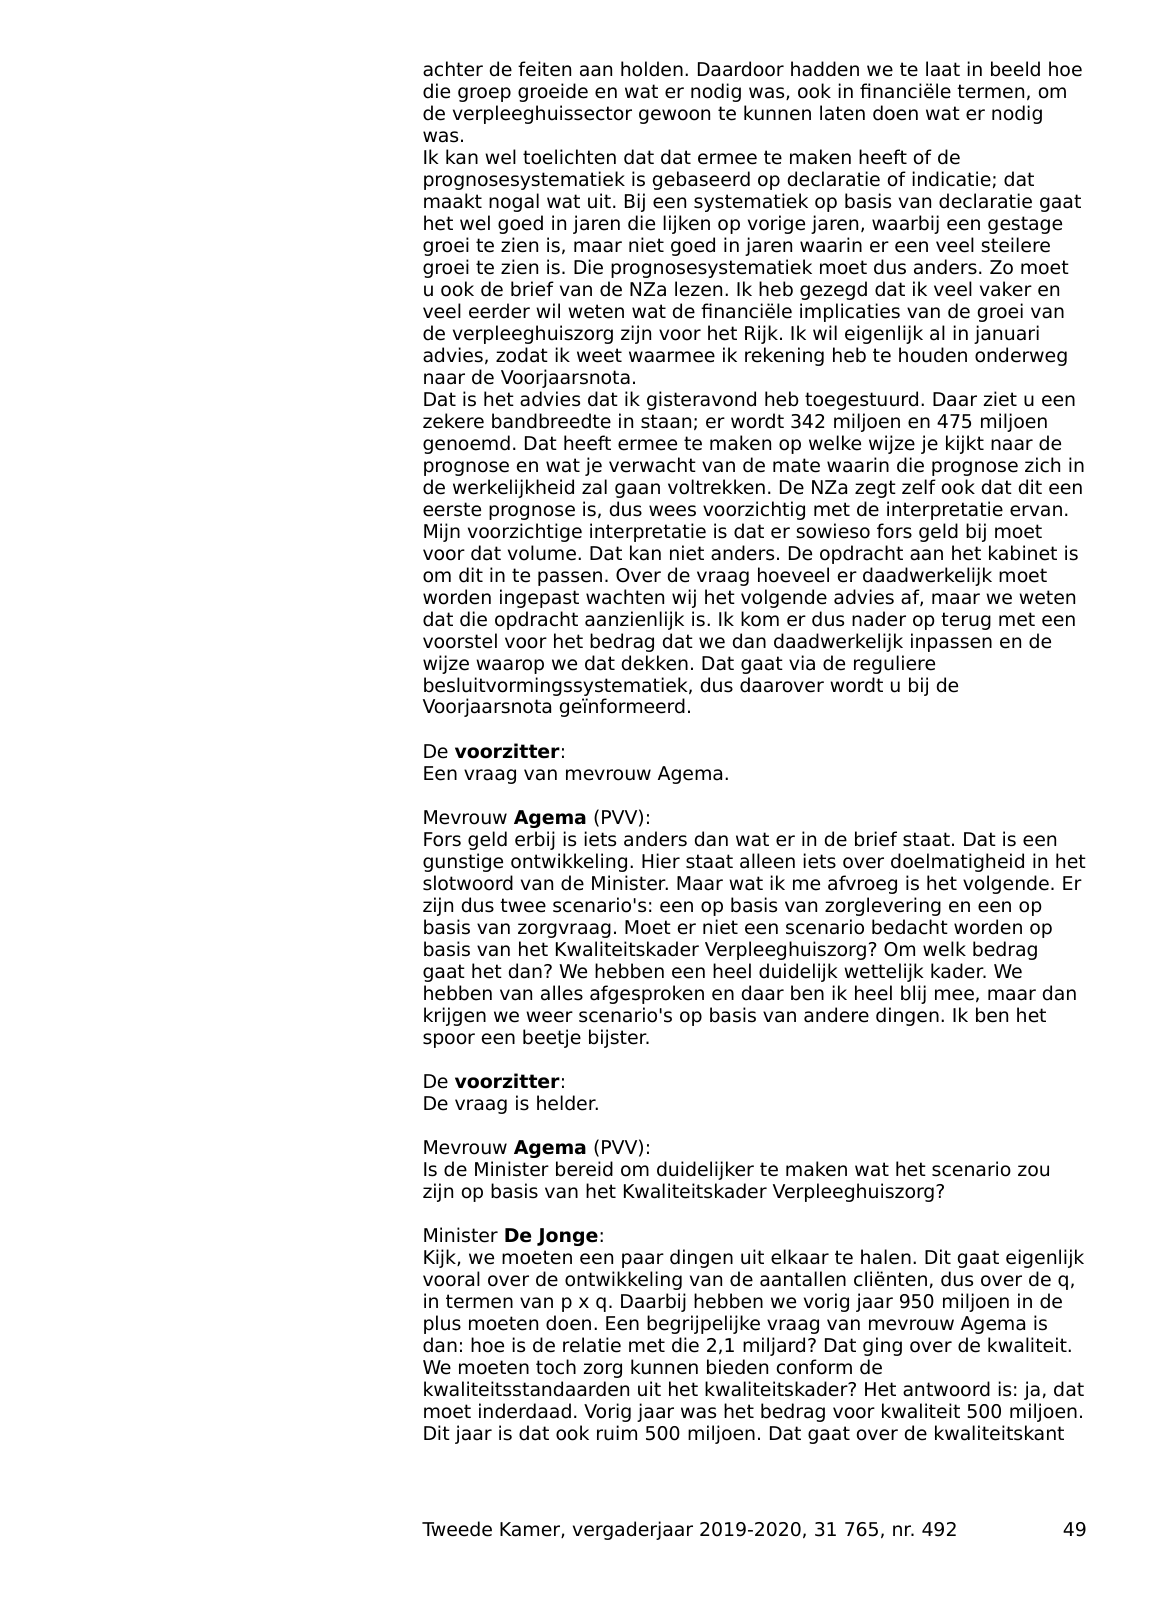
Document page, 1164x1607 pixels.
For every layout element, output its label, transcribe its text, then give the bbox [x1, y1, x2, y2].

text De voorzitter: [422, 1071, 1087, 1093]
text Is de Minister bereid om duidelijker te maken wat het scenario zou zijn op basis van het Kwaliteitskader Verpleeghuiszorg? [422, 1159, 1087, 1203]
text Mevrouw Agema (PVV): [422, 807, 1087, 829]
text De voorzitter: [422, 741, 1087, 763]
text Ik kan wel toelichten dat dat ermee te maken heeft of de prognosesystematiek is gebaseerd op declaratie of indicatie; dat maakt nogal wat uit. Bij een systematiek op basis van declaratie gaat het wel goed in jaren die lijken op vorige jaren, waarbij een gestage groei te zien is, maar niet goed in jaren waarin er een veel steilere groei te zien is. Die prognosesystematiek moet dus anders. Zo moet u ook de brief van de NZa lezen. Ik heb gezegd dat ik veel vaker en veel eerder wil weten wat de financiële implicaties van de groei van de verpleeghuiszorg zijn voor het Rijk. Ik wil eigenlijk al in januari advies, zodat ik weet waarmee ik rekening heb te houden onderweg naar de Voorjaarsnota. [422, 147, 1087, 389]
text Kijk, we moeten een paar dingen uit elkaar te halen. Dit gaat eigenlijk vooral over de ontwikkeling van de aantallen cliënten, dus over de q, in termen van p x q. Daarbij hebben we vorig jaar 950 miljoen in de plus moeten doen. Een begrijpelijke vraag van mevrouw Agema is dan: hoe is de relatie met die 2,1 miljard? Dat ging over de kwaliteit. We moeten toch zorg kunnen bieden conform de kwaliteitsstandaarden uit het kwaliteitskader? Het antwoord is: ja, dat moet inderdaad. Vorig jaar was het bedrag voor kwaliteit 500 miljoen. Dit jaar is dat ook ruim 500 miljoen. Dat gaat over de kwaliteitskant [422, 1247, 1087, 1445]
text Minister De Jonge: [422, 1225, 1087, 1247]
text Fors geld erbij is iets anders dan wat er in de brief staat. Dat is een gunstige ontwikkeling. Hier staat alleen iets over doelmatigheid in het slotwoord van de Minister. Maar wat ik me afvroeg is het volgende. Er zijn dus twee scenario's: een op basis van zorglevering en een op basis van zorgvraag. Moet er niet een scenario bedacht worden op basis van het Kwaliteitskader Verpleeghuiszorg? Om welk bedrag gaat het dan? We hebben een heel duidelijk wettelijk kader. We hebben van alles afgesproken en daar ben ik heel blij mee, maar dan krijgen we weer scenario's op basis van andere dingen. Ik ben het spoor een beetje bijster. [422, 829, 1087, 1048]
text Mevrouw Agema (PVV): [422, 1137, 1087, 1159]
text De vraag is helder. [422, 1093, 1087, 1115]
text Dat is het advies dat ik gisteravond heb toegestuurd. Daar ziet u een zekere bandbreedte in staan; er wordt 342 miljoen en 475 miljoen genoemd. Dat heeft ermee te maken op welke wijze je kijkt naar de prognose en wat je verwacht van de mate waarin die prognose zich in de werkelijkheid zal gaan voltrekken. De NZa zegt zelf ook dat dit een eerste prognose is, dus wees voorzichtig met de interpretatie ervan. Mijn voorzichtige interpretatie is dat er sowieso fors geld bij moet voor dat volume. Dat kan niet anders. De opdracht aan het kabinet is om dit in te passen. Over de vraag hoeveel er daadwerkelijk moet worden ingepast wachten wij het volgende advies af, maar we weten dat die opdracht aanzienlijk is. Ik kom er dus nader op terug met een voorstel voor het bedrag dat we dan daadwerkelijk inpassen en de wijze waarop we dat dekken. Dat gaat via de reguliere besluitvormingssystematiek, dus daarover wordt u bij de Voorjaarsnota geïnformeerd. [422, 389, 1087, 718]
text Een vraag van mevrouw Agema. [422, 763, 1087, 784]
text achter de feiten aan holden. Daardoor hadden we te laat in beeld hoe die groep groeide en wat er nodig was, ook in financiële termen, om de verpleeghuissector gewoon te kunnen laten doen wat er nodig was. [422, 59, 1087, 147]
